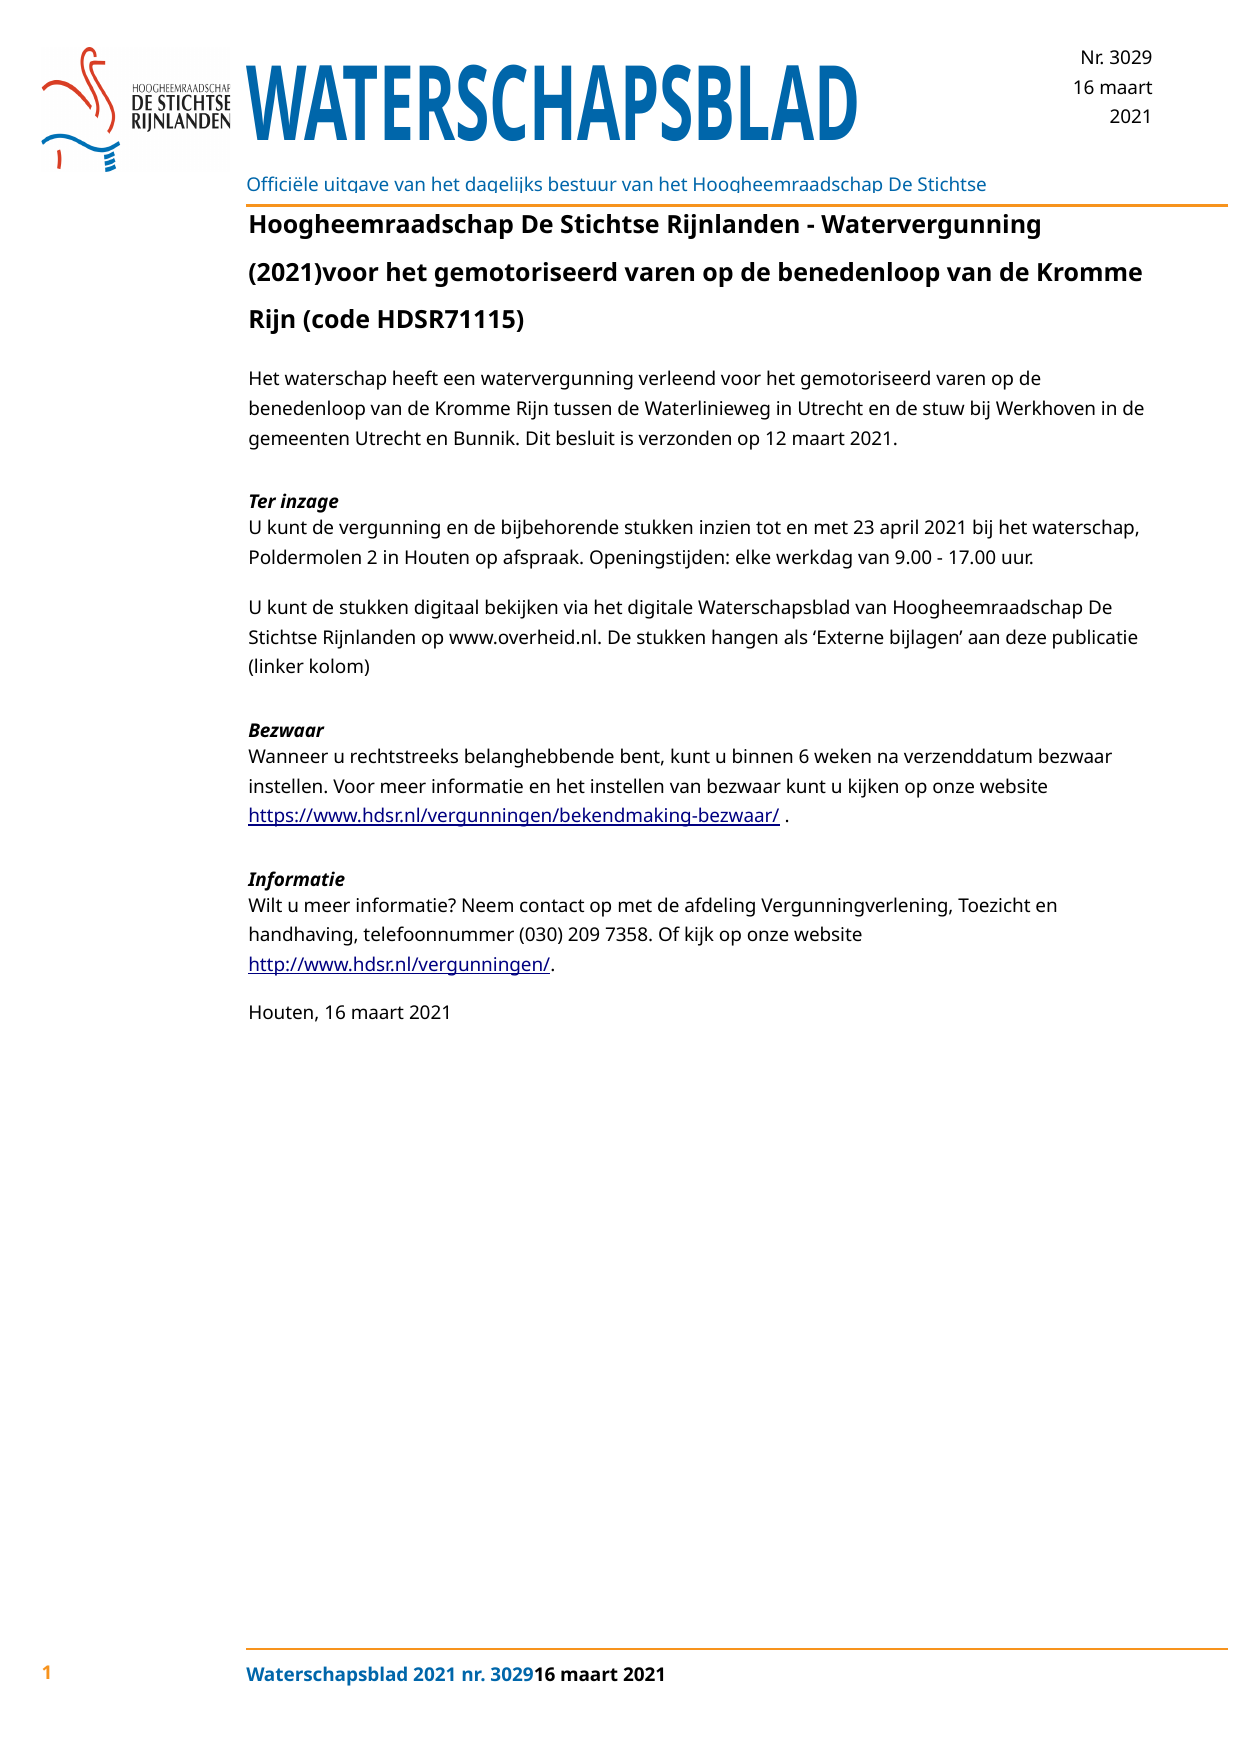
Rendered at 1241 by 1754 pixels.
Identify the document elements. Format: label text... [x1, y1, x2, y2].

text Informatie [248, 866, 1152, 892]
text Ter inzage [248, 489, 1152, 514]
text Houten, 16 maart 2021 [248, 999, 1152, 1025]
text Het waterschap heeft een watervergunning verleend voor het gemotoriseerd varen op de benedenloop van de Kromme Rijn tussen de Waterlinieweg in Utrecht en de stuw bij Werkhoven in de gemeenten Utrecht en Bunnik. Dit besluit is verzonden op 12 maart 2021. [248, 366, 1152, 450]
text U kunt de vergunning en de bijbehorende stukken inzien tot en met 23 april 2021 bij het waterschap, Poldermolen 2 in Houten op afspraak. Openingstijden: elke werkdag van 9.00 - 17.00 uur. [248, 514, 1152, 570]
text Wanneer u rechtstreeks belanghebbende bent, kunt u binnen 6 weken na verzenddatum bezwaar instellen. Voor meer informatie en het instellen van bezwaar kunt u kijken op onze website https://www.hdsr.nl/vergunningen/bekendmaking-bezwaar/ . [248, 743, 1152, 828]
text Wilt u meer informatie? Neem contact op met de afdeling Vergunningverlening, Toezicht en handhaving, telefoonnummer (030) 209 7358. Of kijk op onze website http://www.hdsr.nl/vergunningen/. [248, 892, 1152, 977]
text Hoogheemraadschap De Stichtse Rijnlanden - Watervergunning (2021)voor het gemotoriseerd varen op de benedenloop van de Kromme Rijn (code HDSR71115) [248, 207, 1152, 336]
picture [41, 47, 231, 172]
text U kunt de stukken digitaal bekijken via het digitale Waterschapsblad van Hoogheemraadschap De Stichtse Rijnlanden op www.overheid.nl. De stukken hangen als ‘Externe bijlagen’ aan deze publicatie (linker kolom) [248, 594, 1152, 679]
text Bezwaar [248, 717, 1152, 743]
